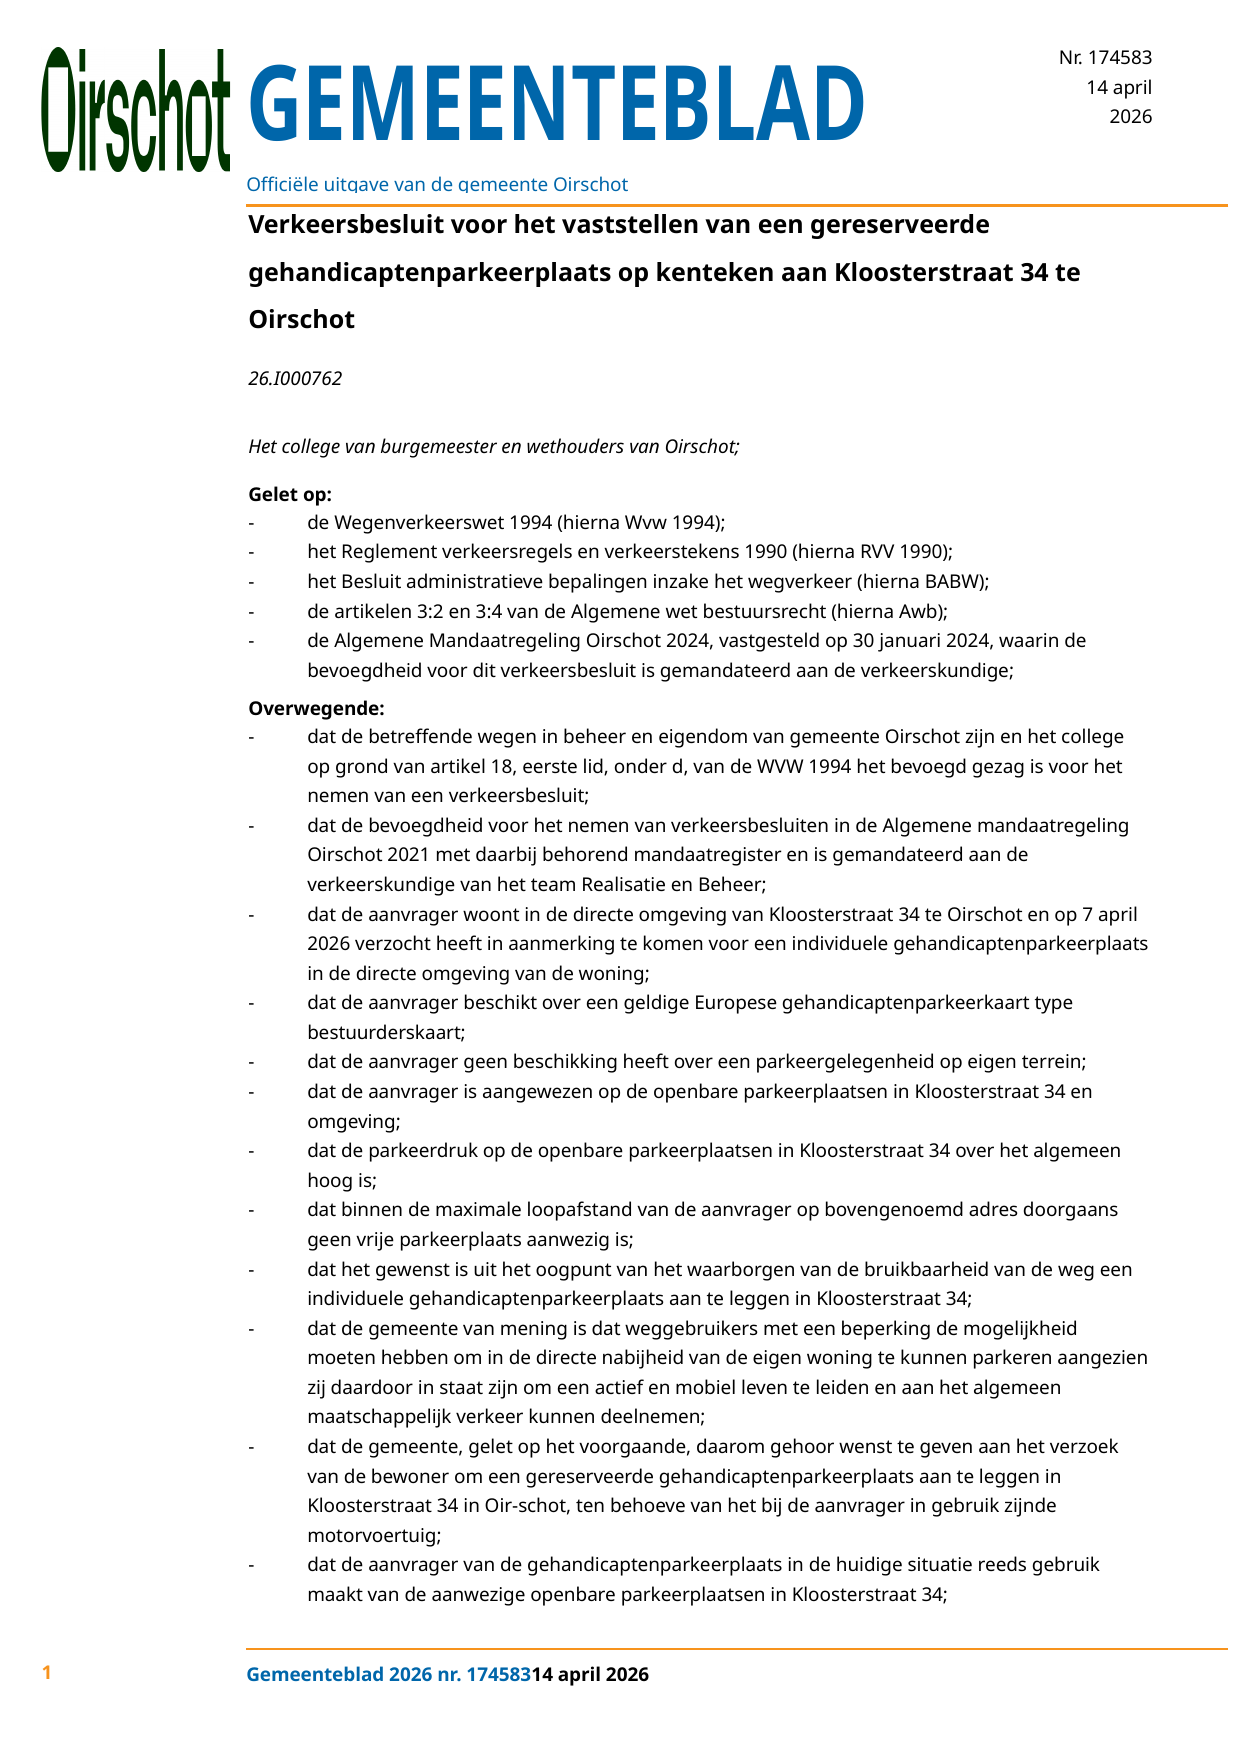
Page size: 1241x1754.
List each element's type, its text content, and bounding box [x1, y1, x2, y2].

list dat de gemeente van mening is dat weggebruikers met een beperking de mogelijkheid moeten hebben om in de directe nabijheid van de eigen woning te kunnen parkeren aangezien zij daardoor in staat zijn om een actief en mobiel leven te leiden en aan het algemeen maatschappelijk verkeer kunnen deelnemen; [248, 1315, 1152, 1429]
list dat de gemeente, gelet op het voorgaande, daarom gehoor wenst te geven aan het verzoek van de bewoner om een gereserveerde gehandicaptenparkeerplaats aan te leggen in Kloosterstraat 34 in Oir-schot, ten behoeve van het bij de aanvrager in gebruik zijnde motorvoertuig; [248, 1433, 1152, 1548]
list het Reglement verkeersregels en verkeerstekens 1990 (hierna RVV 1990); [248, 539, 1152, 564]
list dat de aanvrager is aangewezen op de openbare parkeerplaatsen in Kloosterstraat 34 en omgeving; [248, 1078, 1152, 1134]
text Verkeersbesluit voor het vaststellen van een gereserveerde gehandicaptenparkeerplaats op kenteken aan Kloosterstraat 34 te Oirschot [248, 207, 1152, 336]
text Het college van burgemeester en wethouders van Oirschot; [248, 433, 1152, 459]
picture [41, 47, 231, 172]
text Overwegende: [248, 695, 1152, 721]
list het Besluit administratieve bepalingen inzake het wegverkeer (hierna BABW); [248, 568, 1152, 594]
list de Wegenverkeerswet 1994 (hierna Wvw 1994); [248, 509, 1152, 535]
text 26.I000762 [248, 366, 1152, 391]
list dat de aanvrager van de gehandicaptenparkeerplaats in de huidige situatie reeds gebruik maakt van de aanwezige openbare parkeerplaatsen in Kloosterstraat 34; [248, 1552, 1152, 1607]
list dat de aanvrager beschikt over een geldige Europese gehandicaptenparkeerkaart type bestuurderskaart; [248, 989, 1152, 1045]
text Gelet op: [248, 481, 1152, 507]
list dat het gewenst is uit het oogpunt van het waarborgen van de bruikbaarheid van de weg een individuele gehandicaptenparkeerplaats aan te leggen in Kloosterstraat 34; [248, 1256, 1152, 1311]
list de Algemene Mandaatregeling Oirschot 2024, vastgesteld op 30 januari 2024, waarin de bevoegdheid voor dit verkeersbesluit is gemandateerd aan de verkeerskundige; [248, 627, 1152, 683]
list dat de parkeerdruk op de openbare parkeerplaatsen in Kloosterstraat 34 over het algemeen hoog is; [248, 1137, 1152, 1193]
list dat de betreffende wegen in beheer en eigendom van gemeente Oirschot zijn en het college op grond van artikel 18, eerste lid, onder d, van de WVW 1994 het bevoegd gezag is voor het nemen van een verkeersbesluit; [248, 723, 1152, 808]
list dat de aanvrager geen beschikking heeft over een parkeergelegenheid op eigen terrein; [248, 1049, 1152, 1074]
list dat de aanvrager woont in de directe omgeving van Kloosterstraat 34 te Oirschot en op 7 april 2026 verzocht heeft in aanmerking te komen voor een individuele gehandicaptenparkeerplaats in de directe omgeving van de woning; [248, 901, 1152, 986]
list dat binnen de maximale loopafstand van de aanvrager op bovengenoemd adres doorgaans geen vrije parkeerplaats aanwezig is; [248, 1197, 1152, 1252]
list de artikelen 3:2 en 3:4 van de Algemene wet bestuursrecht (hierna Awb); [248, 598, 1152, 624]
list dat de bevoegdheid voor het nemen van verkeersbesluiten in de Algemene mandaatregeling Oirschot 2021 met daarbij behorend mandaatregister en is gemandateerd aan de verkeerskundige van het team Realisatie en Beheer; [248, 812, 1152, 897]
